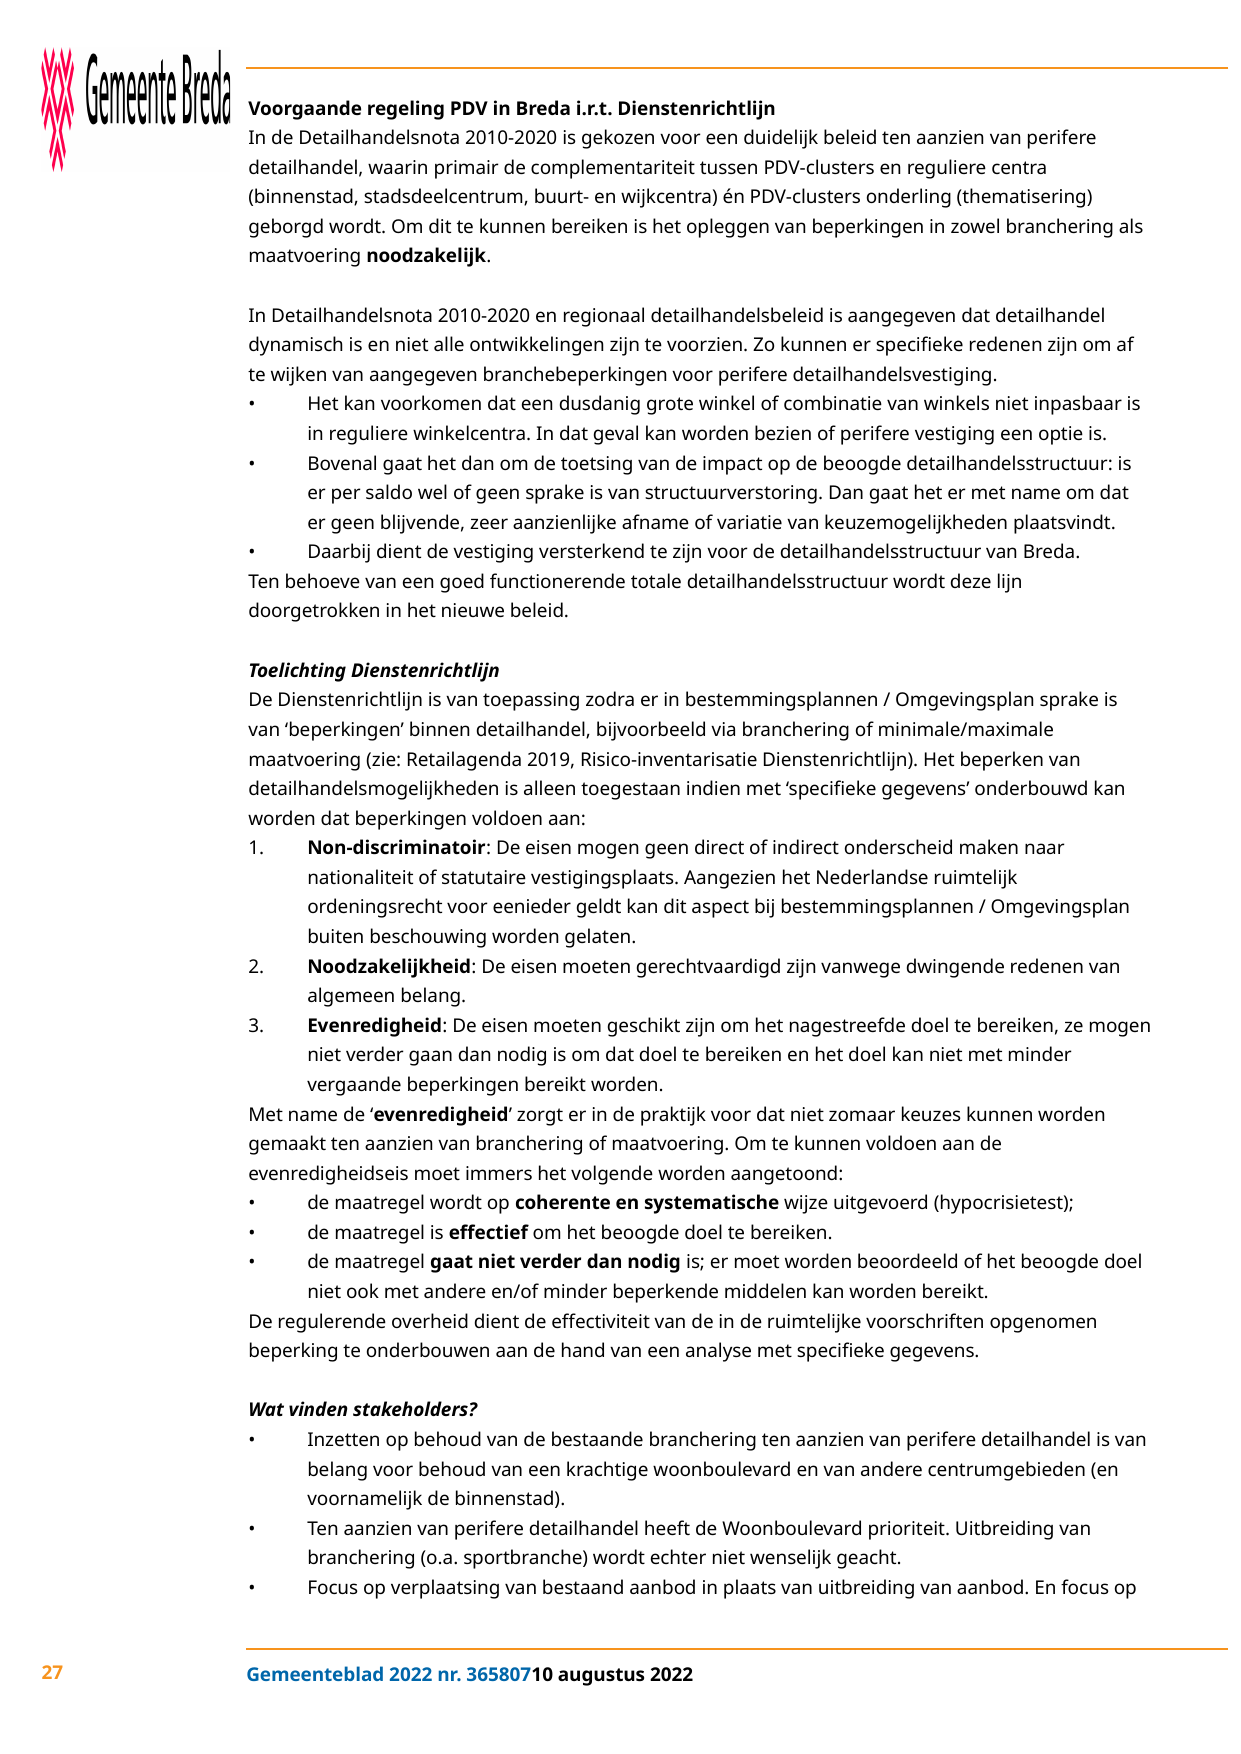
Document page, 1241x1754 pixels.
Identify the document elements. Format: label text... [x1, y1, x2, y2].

text Voorgaande regeling PDV in Breda i.r.t. Dienstenrichtlijn [248, 95, 1152, 121]
text In de Detailhandelsnota 2010-2020 is gekozen voor een duidelijk beleid ten aanzien van perifere detailhandel, waarin primair de complementariteit tussen PDV-clusters en reguliere centra (binnenstad, stadsdeelcentrum, buurt- en wijkcentra) én PDV-clusters onderling (thematisering) geborgd wordt. Om dit te kunnen bereiken is het opleggen van beperkingen in zowel branchering als maatvoering noodzakelijk. [248, 124, 1152, 268]
table_header Toelichting Dienstenrichtlijn De Dienstenrichtlijn is van toepassing zodra er in bestemmingsplannen / Omgevingsplan sprake is van ‘beperkingen’ binnen detailhandel, bijvoorbeeld via branchering of minimale/maximale maatvoering (zie: Retailagenda 2019, Risico-inventarisatie Dienstenrichtlijn). Het beperken van detailhandelsmogelijkheden is alleen toegestaan indien met ‘specifieke gegevens’ onderbouwd kan worden dat beperkingen voldoen aan: Non-discriminatoir: De eisen mogen geen direct of indirect onderscheid maken naar nationaliteit of statutaire vestigingsplaats. Aangezien het Nederlandse ruimtelijk ordeningsrecht voor eenieder geldt kan dit aspect bij bestemmingsplannen / Omgevingsplan buiten beschouwing worden gelaten. Noodzakelijkheid: De eisen moeten gerechtvaardigd zijn vanwege dwingende redenen van algemeen belang. Evenredigheid: De eisen moeten geschikt zijn om het nagestreefde doel te bereiken, ze mogen niet verder gaan dan nodig is om dat doel te bereiken en het doel kan niet met minder vergaande beperkingen bereikt worden. Met name de ‘evenredigheid’ zorgt er in de praktijk voor dat niet zomaar keuzes kunnen worden gemaakt ten aanzien van branchering of maatvoering. Om te kunnen voldoen aan de evenredigheidseis moet immers het volgende worden aangetoond: de maatregel wordt op coherente en systematische wijze uitgevoerd (hypocrisietest); de maatregel is effectief om het beoogde doel te bereiken. de maatregel gaat niet verder dan nodig is; er moet worden beoordeeld of het beoogde doel niet ook met andere en/of minder beperkende middelen kan worden bereikt. De regulerende overheid dient de effectiviteit van de in de ruimtelijke voorschriften opgenomen beperking te onderbouwen aan de hand van een analyse met specifieke gegevens. Wat vinden stakeholders? Inzetten op behoud van de bestaande branchering ten aanzien van perifere detailhandel is van belang voor behoud van een krachtige woonboulevard en van andere centrumgebieden (en voornamelijk de binnenstad). Ten aanzien van perifere detailhandel heeft de Woonboulevard prioriteit. Uitbreiding van branchering (o.a. sportbranche) wordt echter niet wenselijk geacht. Focus op verplaatsing van bestaand aanbod in plaats van uitbreiding van aanbod. En focus op [248, 657, 1152, 1600]
picture [41, 47, 231, 172]
list Bovenal gaat het dan om de toetsing van de impact op de beoogde detailhandelsstructuur: is er per saldo wel of geen sprake is van structuurverstoring. Dan gaat het er met name om dat er geen blijvende, zeer aanzienlijke afname of variatie van keuzemogelijkheden plaatsvindt. [248, 450, 1152, 535]
text In Detailhandelsnota 2010-2020 en regionaal detailhandelsbeleid is aangegeven dat detailhandel dynamisch is en niet alle ontwikkelingen zijn te voorzien. Zo kunnen er specifieke redenen zijn om af te wijken van aangegeven branchebeperkingen voor perifere detailhandelsvestiging. [248, 302, 1152, 387]
list Het kan voorkomen dat een dusdanig grote winkel of combinatie van winkels niet inpasbaar is in reguliere winkelcentra. In dat geval kan worden bezien of perifere vestiging een optie is. [248, 391, 1152, 446]
text Ten behoeve van een goed functionerende totale detailhandelsstructuur wordt deze lijn doorgetrokken in het nieuwe beleid. [248, 568, 1152, 623]
list Daarbij dient de vestiging versterkend te zijn voor de detailhandelsstructuur van Breda. [248, 538, 1152, 564]
